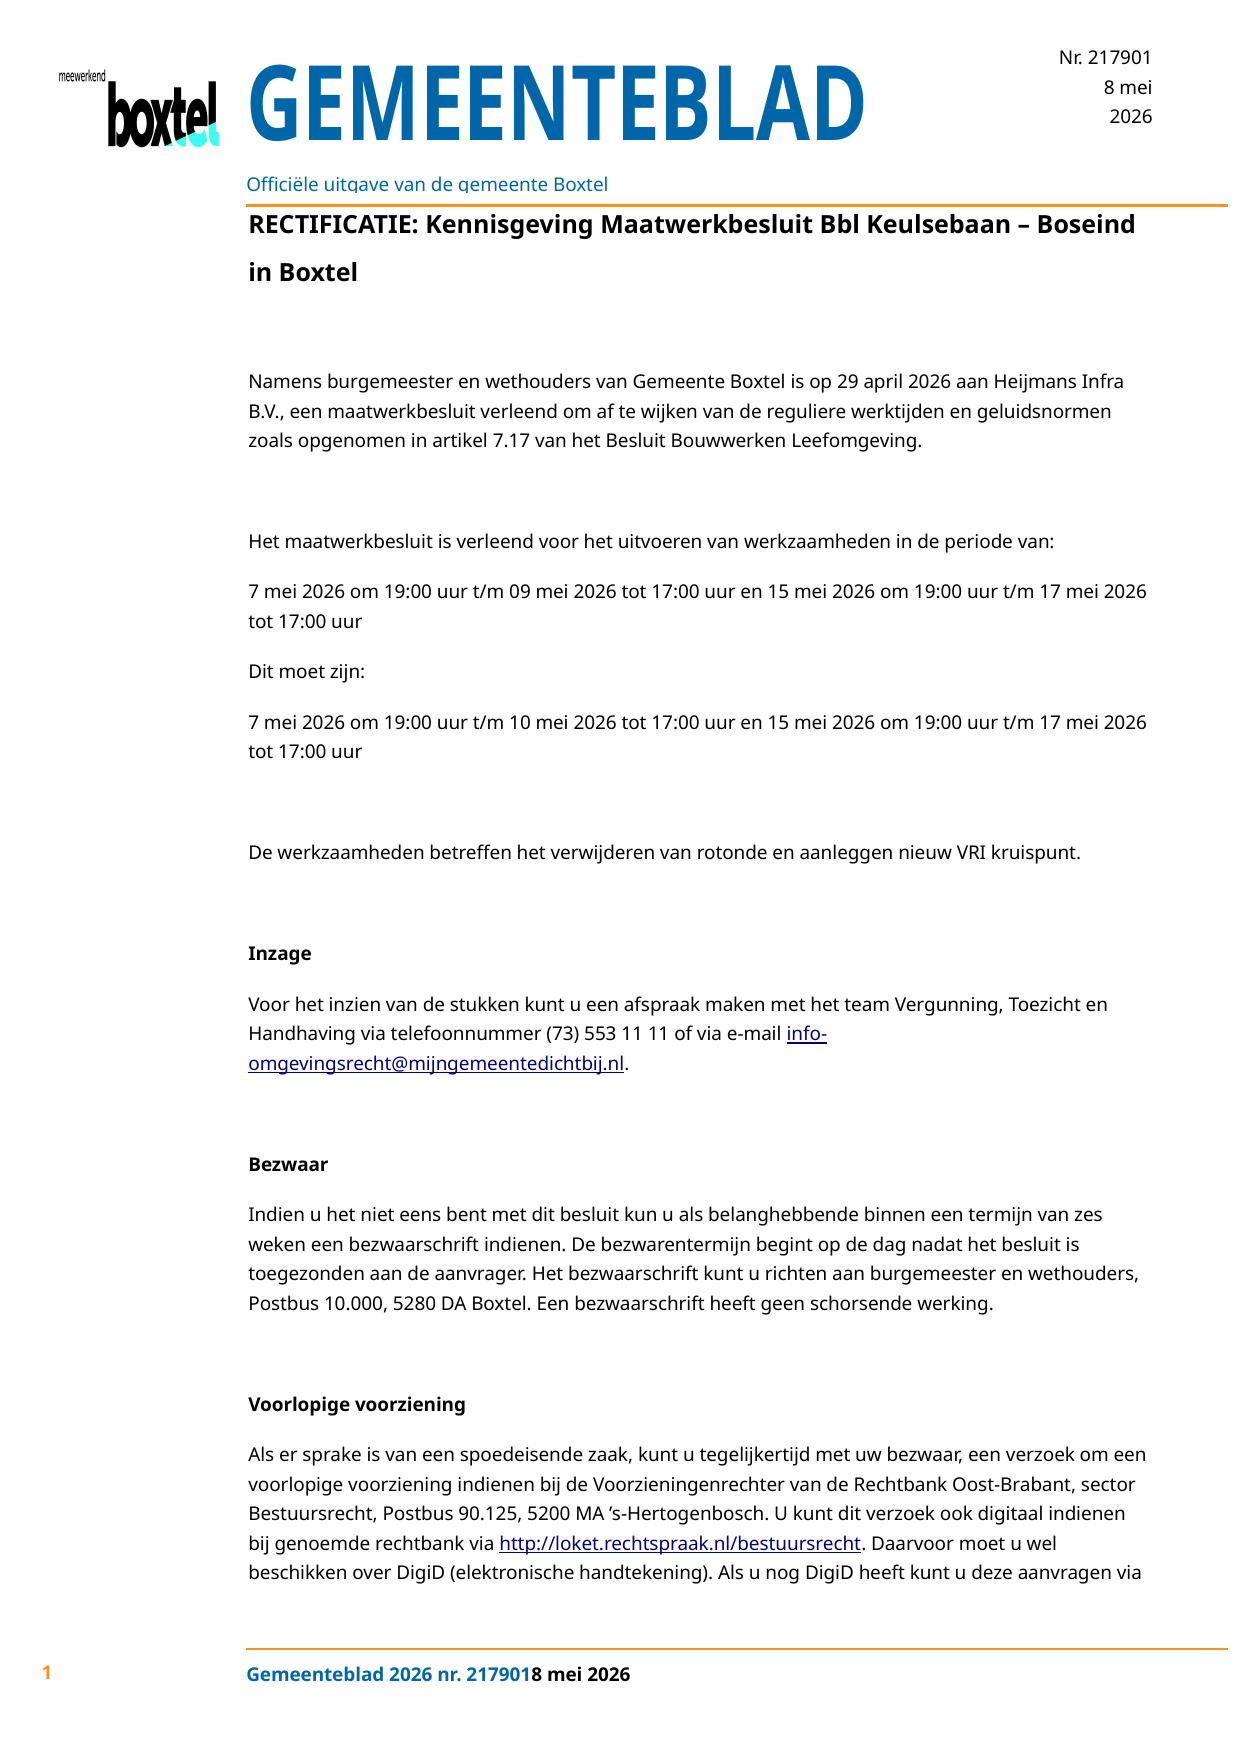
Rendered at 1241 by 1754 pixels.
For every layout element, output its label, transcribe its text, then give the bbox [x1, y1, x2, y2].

text Het maatwerkbesluit is verleend voor het uitvoeren van werkzaamheden in de periode van: [248, 528, 1152, 554]
text Voorlopige voorziening [248, 1391, 1152, 1417]
text Indien u het niet eens bent met dit besluit kun u als belanghebbende binnen een termijn van zes weken een bezwaarschrift indienen. De bezwarentermijn begint op de dag nadat het besluit is toegezonden aan de aanvrager. Het bezwaarschrift kunt u richten aan burgemeester en wethouders, Postbus 10.000, 5280 DA Boxtel. Een bezwaarschrift heeft geen schorsende werking. [248, 1201, 1152, 1316]
text 7 mei 2026 om 19:00 uur t/m 09 mei 2026 tot 17:00 uur en 15 mei 2026 om 19:00 uur t/m 17 mei 2026 tot 17:00 uur [248, 579, 1152, 634]
text Als er sprake is van een spoedeisende zaak, kunt u tegelijkertijd met uw bezwaar, een verzoek om een voorlopige voorziening indienen bij de Voorzieningenrechter van de Rechtbank Oost-Brabant, sector Bestuursrecht, Postbus 90.125, 5200 MA ’s-Hertogenbosch. U kunt dit verzoek ook digitaal indienen bij genoemde rechtbank via http://loket.rechtspraak.nl/bestuursrecht. Daarvoor moet u wel beschikken over DigiD (elektronische handtekening). Als u nog DigiD heeft kunt u deze aanvragen via [248, 1441, 1152, 1585]
text Inzage [248, 940, 1152, 966]
text De werkzaamheden betreffen het verwijderen van rotonde en aanleggen nieuw VRI kruispunt. [248, 839, 1152, 865]
text Voor het inzien van de stukken kunt u een afspraak maken met het team Vergunning, Toezicht en Handhaving via telefoonnummer (73) 553 11 11 of via e-mail info-omgevingsrecht@mijngemeentedichtbij.nl. [248, 991, 1152, 1076]
text Bezwaar [248, 1151, 1152, 1177]
text RECTIFICATIE: Kennisgeving Maatwerkbesluit Bbl Keulsebaan – Boseind in Boxtel [248, 207, 1152, 288]
text Dit moet zijn: [248, 659, 1152, 684]
text Namens burgemeester en wethouders van Gemeente Boxtel is op 29 april 2026 aan Heijmans Infra B.V., een maatwerkbesluit verleend om af te wijken van de reguliere werktijden en geluidsnormen zoals opgenomen in artikel 7.17 van het Besluit Bouwwerken Leefomgeving. [248, 368, 1152, 453]
picture [41, 47, 231, 172]
text 7 mei 2026 om 19:00 uur t/m 10 mei 2026 tot 17:00 uur en 15 mei 2026 om 19:00 uur t/m 17 mei 2026 tot 17:00 uur [248, 709, 1152, 764]
